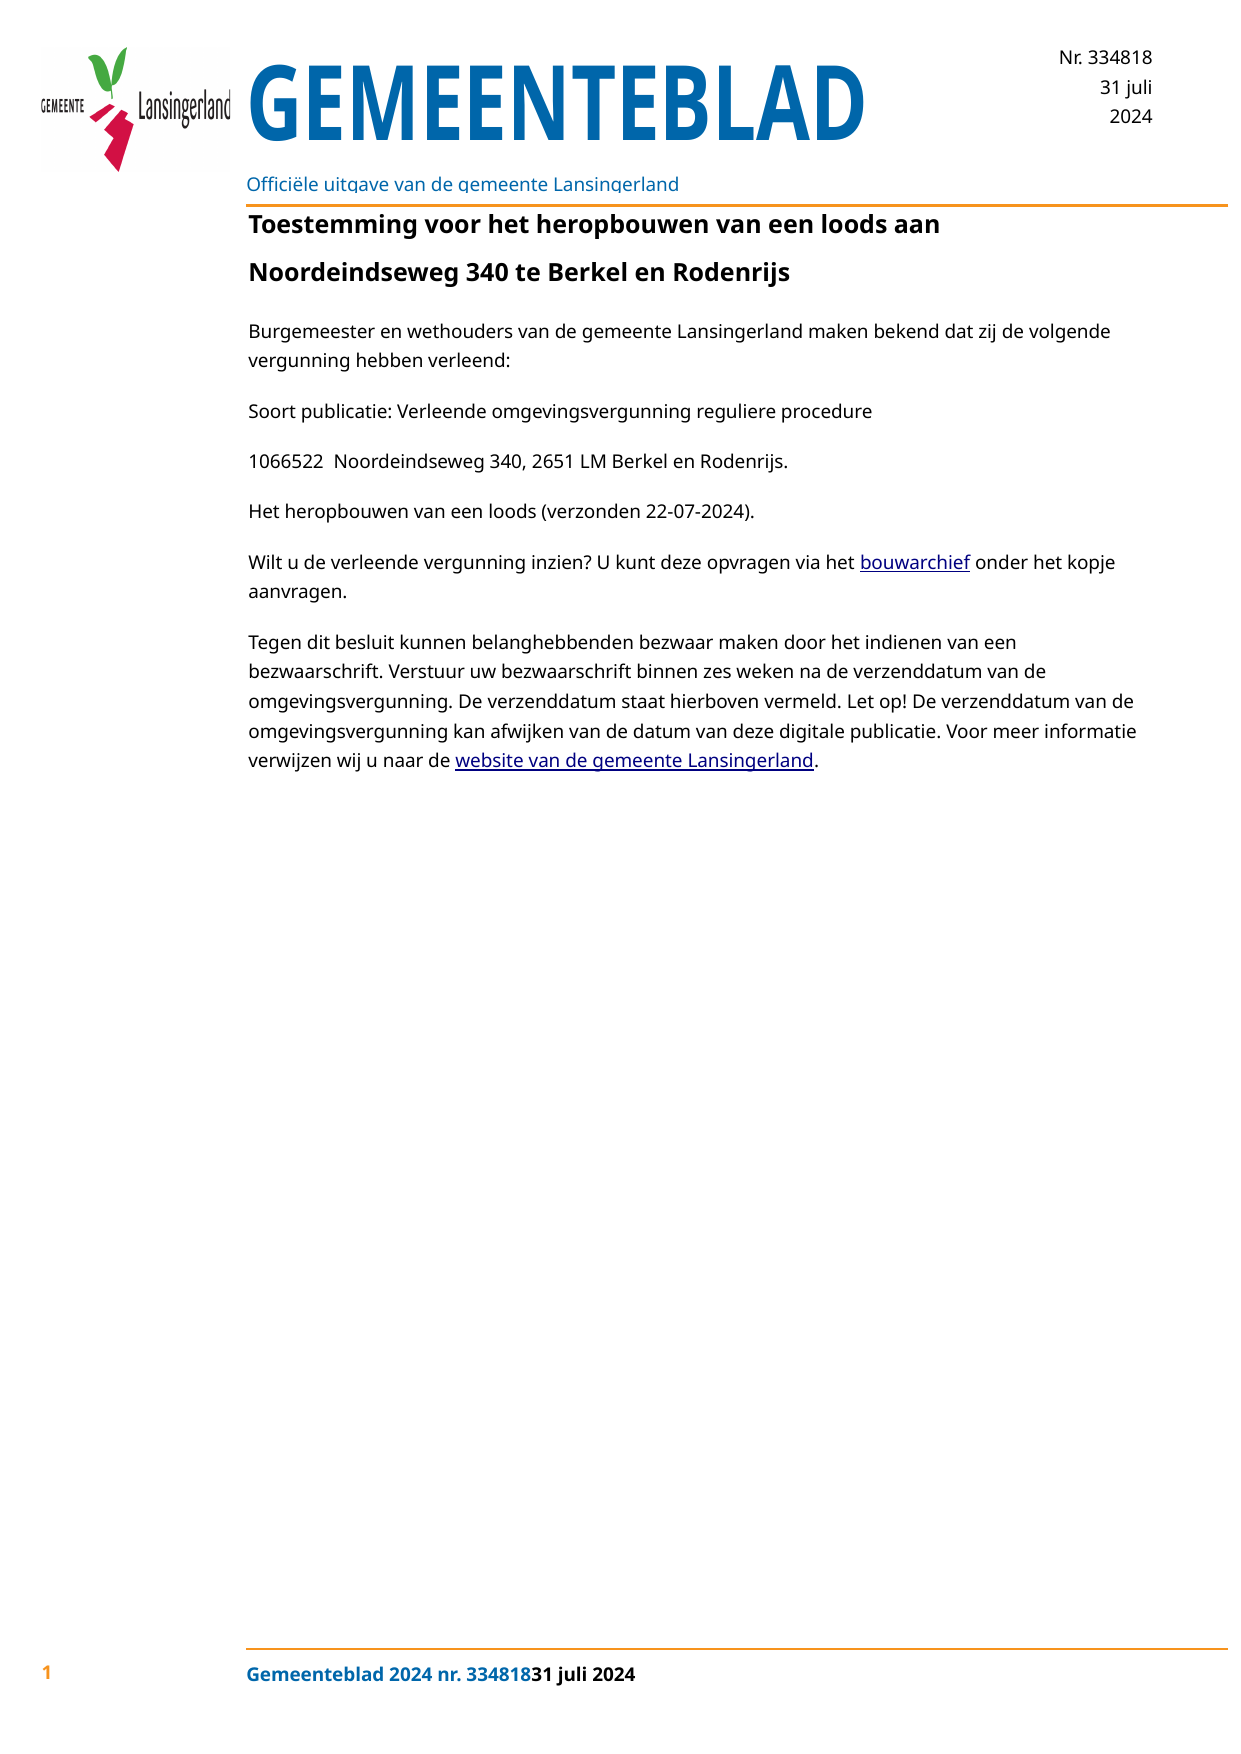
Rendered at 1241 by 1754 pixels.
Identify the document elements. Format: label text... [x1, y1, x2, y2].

text 1066522 Noordeindseweg 340, 2651 LM Berkel en Rodenrijs. [248, 448, 1152, 474]
picture [41, 47, 231, 172]
text Toestemming voor het heropbouwen van een loods aan Noordeindseweg 340 te Berkel en Rodenrijs [248, 207, 1152, 288]
text Soort publicatie: Verleende omgevingsvergunning reguliere procedure [248, 398, 1152, 424]
text Het heropbouwen van een loods (verzonden 22-07-2024). [248, 499, 1152, 524]
text Tegen dit besluit kunnen belanghebbenden bezwaar maken door het indienen van een bezwaarschrift. Verstuur uw bezwaarschrift binnen zes weken na de verzenddatum van de omgevingsvergunning. De verzenddatum staat hierboven vermeld. Let op! De verzenddatum van de omgevingsvergunning kan afwijken van de datum van deze digitale publicatie. Voor meer informatie verwijzen wij u naar de website van de gemeente Lansingerland. [248, 629, 1152, 773]
text Wilt u de verleende vergunning inzien? U kunt deze opvragen via het bouwarchief onder het kopje aanvragen. [248, 549, 1152, 604]
text Burgemeester en wethouders van de gemeente Lansingerland maken bekend dat zij de volgende vergunning hebben verleend: [248, 318, 1152, 373]
